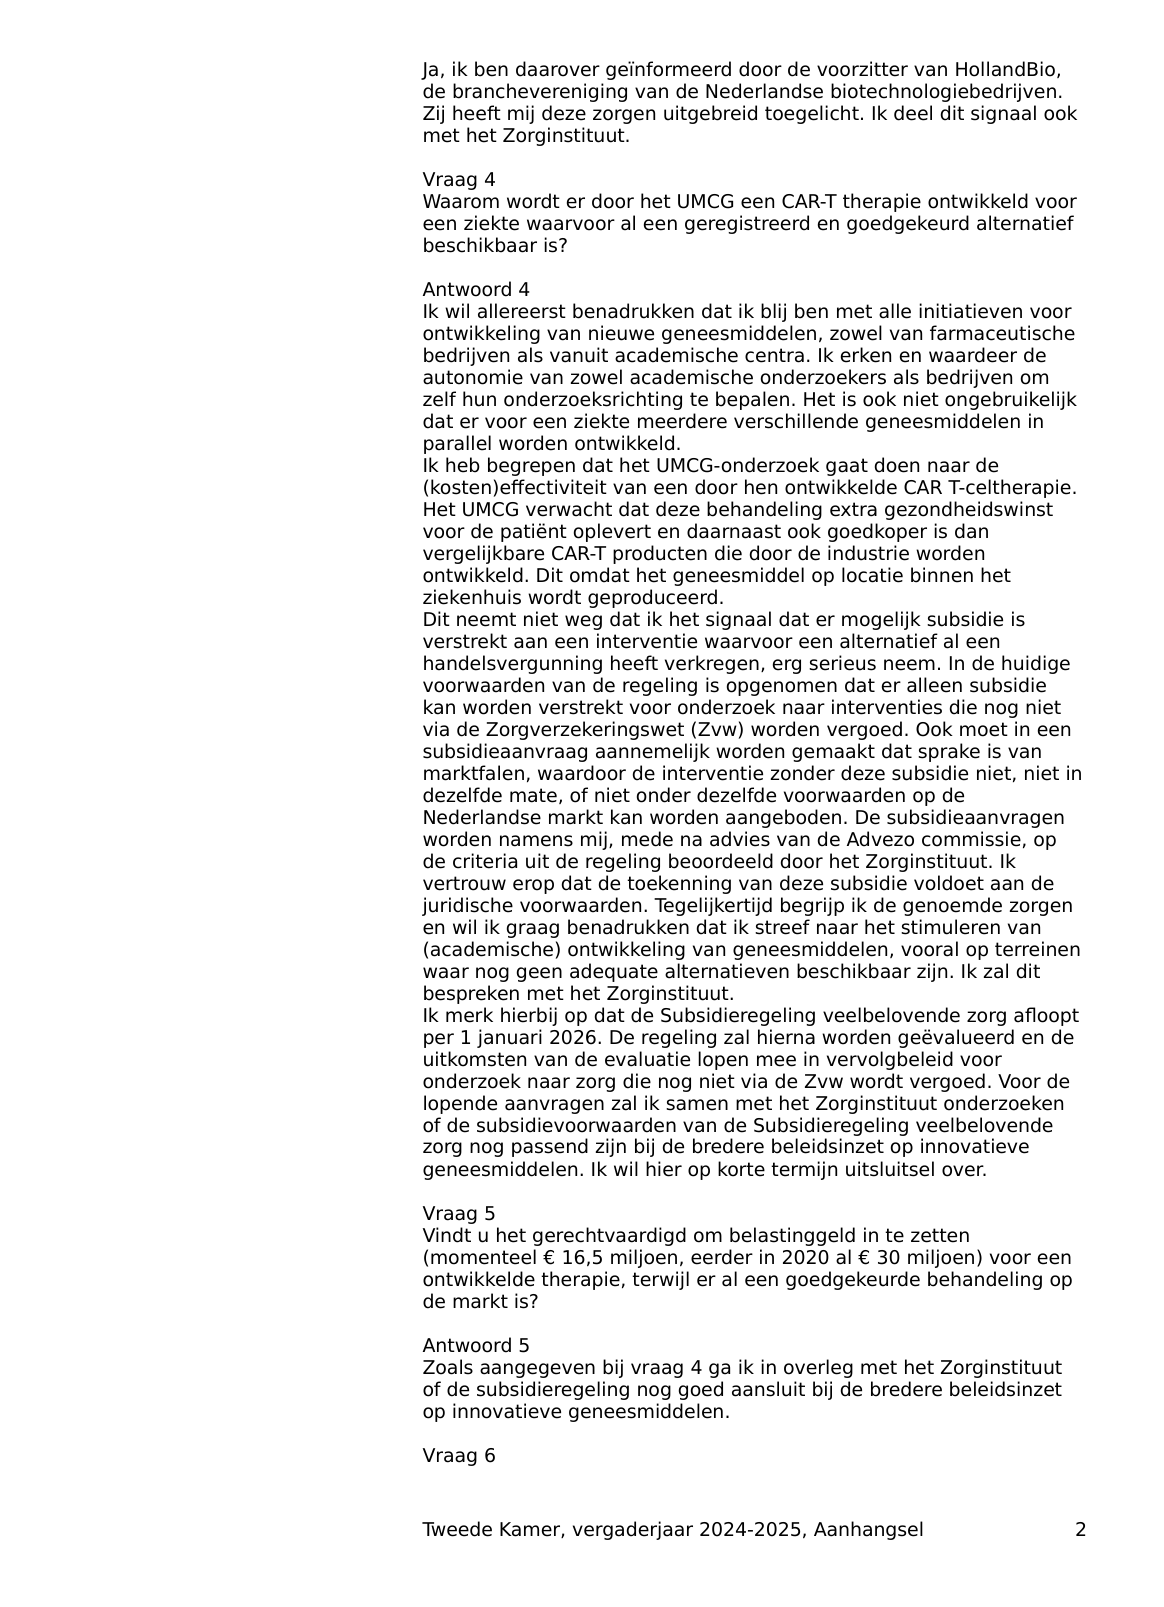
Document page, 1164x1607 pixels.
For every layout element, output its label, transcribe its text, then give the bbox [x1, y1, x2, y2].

text Antwoord 5 [422, 1335, 1087, 1357]
text Ja, ik ben daarover geïnformeerd door de voorzitter van HollandBio, de branchevereniging van de Nederlandse biotechnologiebedrijven. Zij heeft mij deze zorgen uitgebreid toegelicht. Ik deel dit signaal ook met het Zorginstituut. [422, 59, 1087, 147]
text Ik merk hierbij op dat de Subsidieregeling veelbelovende zorg afloopt per 1 januari 2026. De regeling zal hierna worden geëvalueerd en de uitkomsten van de evaluatie lopen mee in vervolgbeleid voor onderzoek naar zorg die nog niet via de Zvw wordt vergoed. Voor de lopende aanvragen zal ik samen met het Zorginstituut onderzoeken of de subsidievoorwaarden van de Subsidieregeling veelbelovende zorg nog passend zijn bij de bredere beleidsinzet op innovatieve geneesmiddelen. Ik wil hier op korte termijn uitsluitsel over. [422, 1004, 1087, 1180]
text Vraag 6 [422, 1445, 1087, 1467]
text Zoals aangegeven bij vraag 4 ga ik in overleg met het Zorginstituut of de subsidieregeling nog goed aansluit bij de bredere beleidsinzet op innovatieve geneesmiddelen. [422, 1357, 1087, 1423]
text Vraag 5 [422, 1203, 1087, 1224]
text Waarom wordt er door het UMCG een CAR-T therapie ontwikkeld voor een ziekte waarvoor al een geregistreerd en goedgekeurd alternatief beschikbaar is? [422, 191, 1087, 257]
text Vraag 4 [422, 169, 1087, 191]
text Antwoord 4 [422, 279, 1087, 301]
text Vindt u het gerechtvaardigd om belastinggeld in te zetten (momenteel € 16,5 miljoen, eerder in 2020 al € 30 miljoen) voor een ontwikkelde therapie, terwijl er al een goedgekeurde behandeling op de markt is? [422, 1224, 1087, 1312]
text Ik heb begrepen dat het UMCG-onderzoek gaat doen naar de (kosten)effectiviteit van een door hen ontwikkelde CAR T-celtherapie. Het UMCG verwacht dat deze behandeling extra gezondheidswinst voor de patiënt oplevert en daarnaast ook goedkoper is dan vergelijkbare CAR-T producten die door de industrie worden ontwikkeld. Dit omdat het geneesmiddel op locatie binnen het ziekenhuis wordt geproduceerd. [422, 455, 1087, 609]
text Dit neemt niet weg dat ik het signaal dat er mogelijk subsidie is verstrekt aan een interventie waarvoor een alternatief al een handelsvergunning heeft verkregen, erg serieus neem. In de huidige voorwaarden van de regeling is opgenomen dat er alleen subsidie kan worden verstrekt voor onderzoek naar interventies die nog niet via de Zorgverzekeringswet (Zvw) worden vergoed. Ook moet in een subsidieaanvraag aannemelijk worden gemaakt dat sprake is van marktfalen, waardoor de interventie zonder deze subsidie niet, niet in dezelfde mate, of niet onder dezelfde voorwaarden op de Nederlandse markt kan worden aangeboden. De subsidieaanvragen worden namens mij, mede na advies van de Advezo commissie, op de criteria uit de regeling beoordeeld door het Zorginstituut. Ik vertrouw erop dat de toekenning van deze subsidie voldoet aan de juridische voorwaarden. Tegelijkertijd begrijp ik de genoemde zorgen en wil ik graag benadrukken dat ik streef naar het stimuleren van (academische) ontwikkeling van geneesmiddelen, vooral op terreinen waar nog geen adequate alternatieven beschikbaar zijn. Ik zal dit bespreken met het Zorginstituut. [422, 609, 1087, 1004]
text Ik wil allereerst benadrukken dat ik blij ben met alle initiatieven voor ontwikkeling van nieuwe geneesmiddelen, zowel van farmaceutische bedrijven als vanuit academische centra. Ik erken en waardeer de autonomie van zowel academische onderzoekers als bedrijven om zelf hun onderzoeksrichting te bepalen. Het is ook niet ongebruikelijk dat er voor een ziekte meerdere verschillende geneesmiddelen in parallel worden ontwikkeld. [422, 301, 1087, 455]
